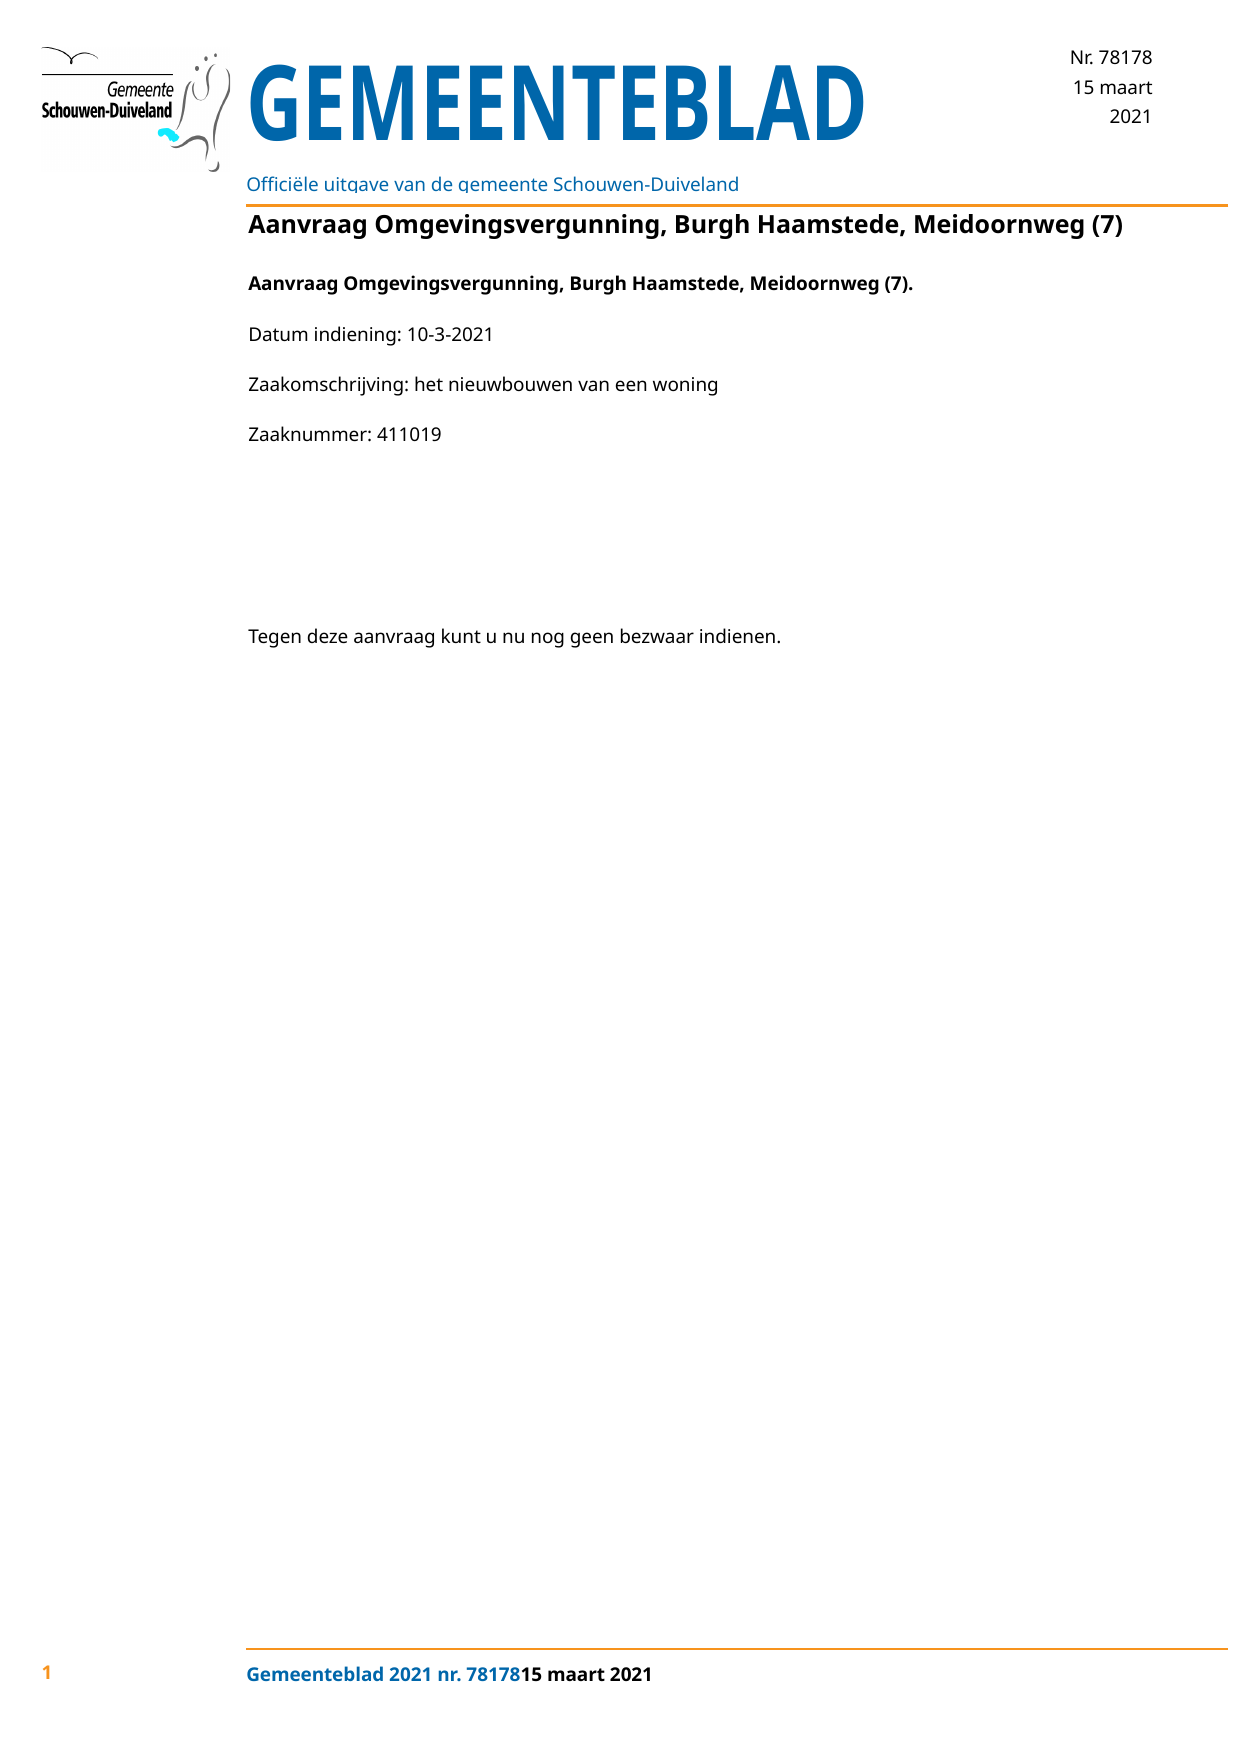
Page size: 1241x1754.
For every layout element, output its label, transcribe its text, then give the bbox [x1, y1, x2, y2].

text Aanvraag Omgevingsvergunning, Burgh Haamstede, Meidoornweg (7) [248, 207, 1152, 241]
picture [41, 47, 231, 172]
text Aanvraag Omgevingsvergunning, Burgh Haamstede, Meidoornweg (7). [248, 270, 1152, 296]
text Datum indiening: 10-3-2021 [248, 321, 1152, 346]
text Tegen deze aanvraag kunt u nu nog geen bezwaar indienen. [248, 623, 1152, 649]
text Zaaknummer: 411019 [248, 422, 1152, 447]
text Zaakomschrijving: het nieuwbouwen van een woning [248, 371, 1152, 397]
